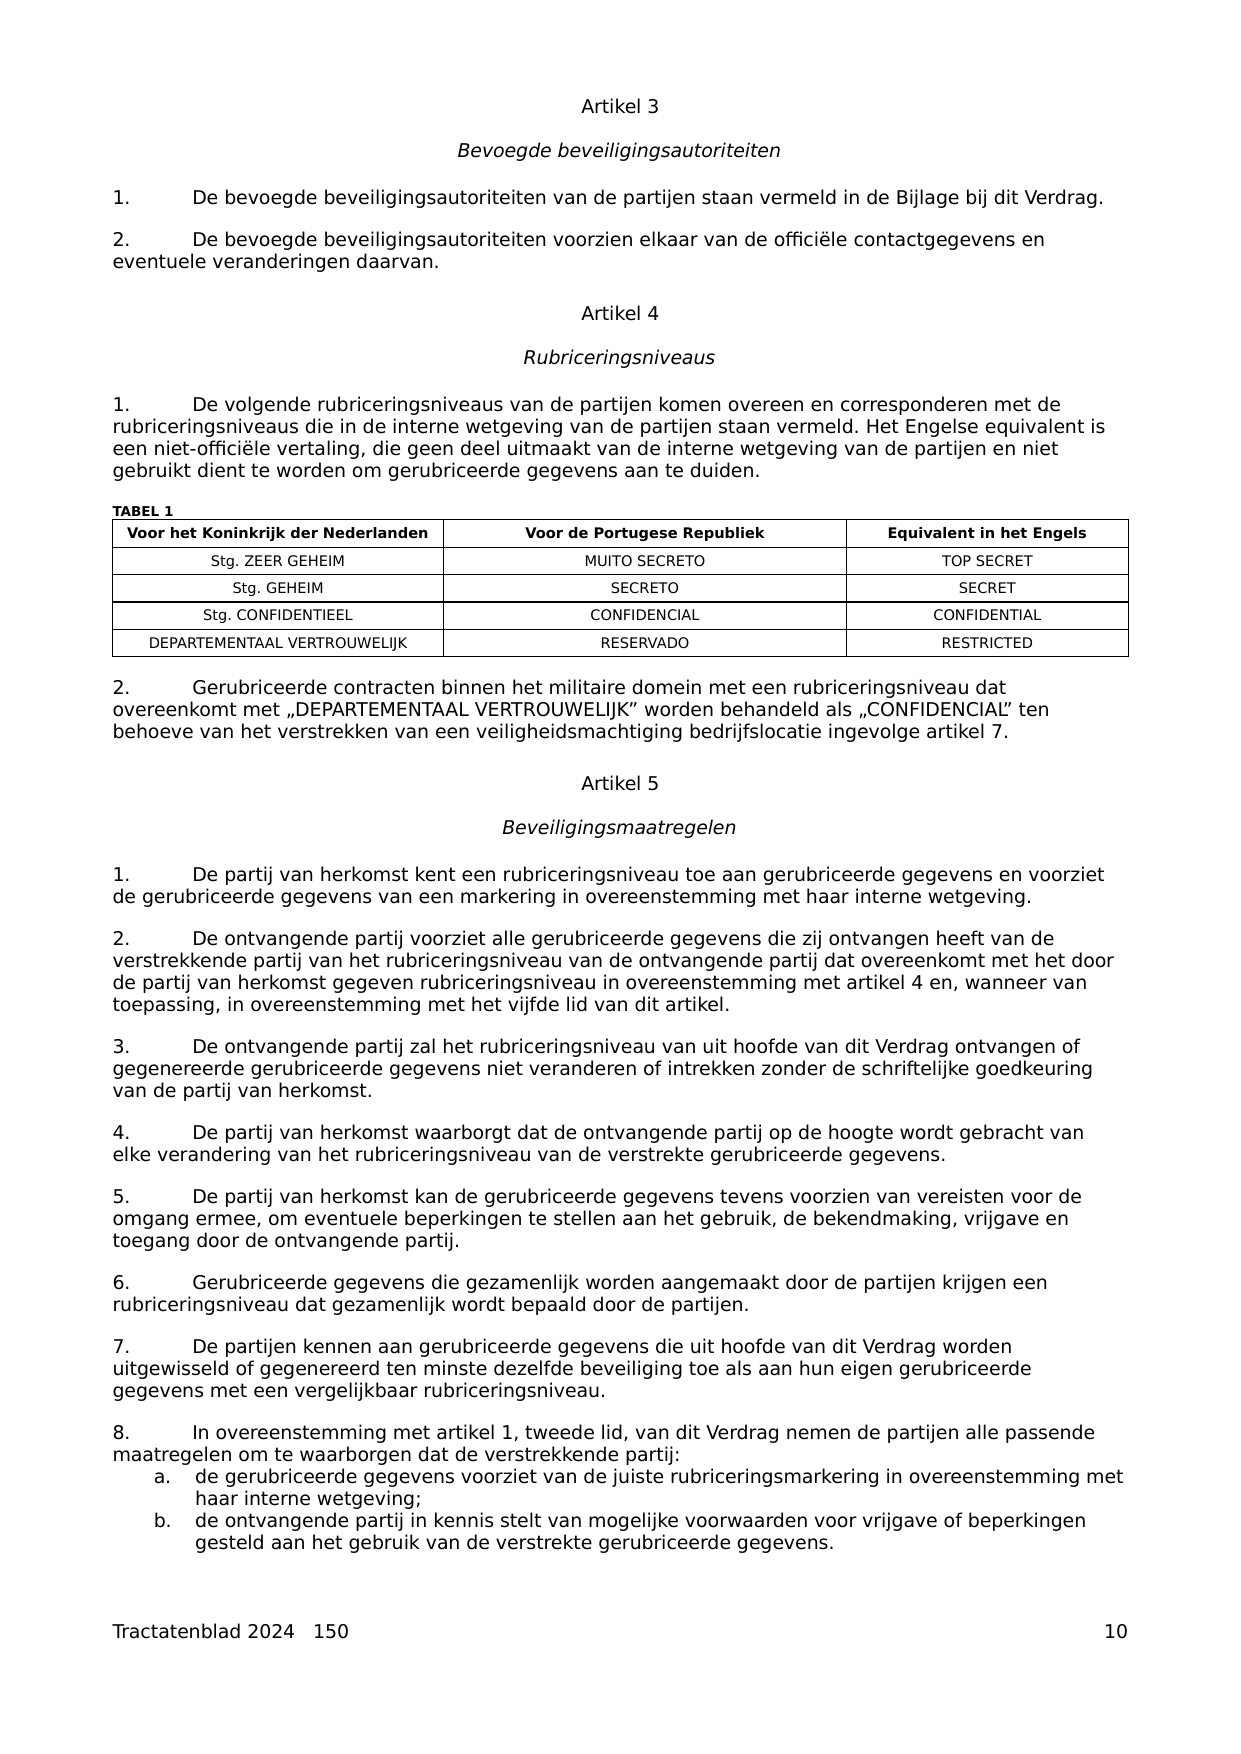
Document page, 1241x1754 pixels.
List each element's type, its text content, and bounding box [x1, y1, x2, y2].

text 8. In overeenstemming met artikel 1, tweede lid, van dit Verdrag nemen de partijen alle passende maatregelen om te waarborgen dat de verstrekkende partij: [112, 1422, 1128, 1466]
text 5. De partij van herkomst kan de gerubriceerde gegevens tevens voorzien van vereisten voor de omgang ermee, om eventuele beperkingen te stellen aan het gebruik, de bekendmaking, vrijgave en toegang door de ontvangende partij. [112, 1186, 1128, 1252]
text 1. De volgende rubriceringsniveaus van de partijen komen overeen en corresponderen met de rubriceringsniveaus die in de interne wetgeving van de partijen staan vermeld. Het Engelse equivalent is een niet-officiële vertaling, die geen deel uitmaakt van de interne wetgeving van de partijen en niet gebruikt dient te worden om gerubriceerde gegevens aan te duiden. [112, 394, 1128, 482]
table_cell Stg. ZEER GEHEIM [113, 548, 443, 574]
table_header TABEL 1 [112, 504, 1128, 519]
text 7. De partijen kennen aan gerubriceerde gegevens die uit hoofde van dit Verdrag worden uitgewisseld of gegenereerd ten minste dezelfde beveiliging toe als aan hun eigen gerubriceerde gegevens met een vergelijkbaar rubriceringsniveau. [112, 1336, 1128, 1402]
text 2. Gerubriceerde contracten binnen het militaire domein met een rubriceringsniveau dat overeenkomt met „DEPARTEMENTAAL VERTROUWELIJK” worden behandeld als „CONFIDENCIAL” ten behoeve van het verstrekken van een veiligheidsmachtiging bedrijfslocatie ingevolge artikel 7. [112, 677, 1128, 743]
text 2. De bevoegde beveiligingsautoriteiten voorzien elkaar van de officiële contactgegevens en eventuele veranderingen daarvan. [112, 229, 1128, 273]
text 1. De partij van herkomst kent een rubriceringsniveau toe aan gerubriceerde gegevens en voorziet de gerubriceerde gegevens van een markering in overeenstemming met haar interne wetgeving. [112, 864, 1128, 908]
subtitle Artikel 3 Bevoegde beveiligingsautoriteiten [112, 96, 1128, 162]
table_cell RESTRICTED [847, 630, 1128, 656]
table_cell RESERVADO [444, 630, 846, 656]
table_cell CONFIDENCIAL [444, 603, 846, 629]
table_cell TOP SECRET [847, 548, 1128, 574]
table_cell Voor de Portugese Republiek [444, 520, 846, 547]
table_cell CONFIDENTIAL [847, 603, 1128, 629]
text 1. De bevoegde beveiligingsautoriteiten van de partijen staan vermeld in de Bijlage bij dit Verdrag. [112, 187, 1128, 209]
table_cell DEPARTEMENTAAL VERTROUWELIJK [113, 630, 443, 656]
text b. de ontvangende partij in kennis stelt van mogelijke voorwaarden voor vrijgave of beperkingen gesteld aan het gebruik van de verstrekte gerubriceerde gegevens. [153, 1510, 1128, 1554]
table_cell Stg. CONFIDENTIEEL [113, 603, 443, 629]
table_cell Stg. GEHEIM [113, 575, 443, 601]
table_cell Voor het Koninkrijk der Nederlanden [113, 520, 443, 547]
text a. de gerubriceerde gegevens voorziet van de juiste rubriceringsmarkering in overeenstemming met haar interne wetgeving; [153, 1466, 1128, 1510]
table_cell SECRET [847, 575, 1128, 601]
subtitle Artikel 5 Beveiligingsmaatregelen [112, 773, 1128, 839]
table_cell Equivalent in het Engels [847, 520, 1128, 547]
text 3. De ontvangende partij zal het rubriceringsniveau van uit hoofde van dit Verdrag ontvangen of gegenereerde gerubriceerde gegevens niet veranderen of intrekken zonder de schriftelijke goedkeuring van de partij van herkomst. [112, 1036, 1128, 1102]
table_cell SECRETO [444, 575, 846, 601]
text 4. De partij van herkomst waarborgt dat de ontvangende partij op de hoogte wordt gebracht van elke verandering van het rubriceringsniveau van de verstrekte gerubriceerde gegevens. [112, 1122, 1128, 1166]
table_cell MUITO SECRETO [444, 548, 846, 574]
text 2. De ontvangende partij voorziet alle gerubriceerde gegevens die zij ontvangen heeft van de verstrekkende partij van het rubriceringsniveau van de ontvangende partij dat overeenkomt met het door de partij van herkomst gegeven rubriceringsniveau in overeenstemming met artikel 4 en, wanneer van toepassing, in overeenstemming met het vijfde lid van dit artikel. [112, 928, 1128, 1016]
text 6. Gerubriceerde gegevens die gezamenlijk worden aangemaakt door de partijen krijgen een rubriceringsniveau dat gezamenlijk wordt bepaald door de partijen. [112, 1272, 1128, 1316]
subtitle Artikel 4 Rubriceringsniveaus [112, 303, 1128, 369]
